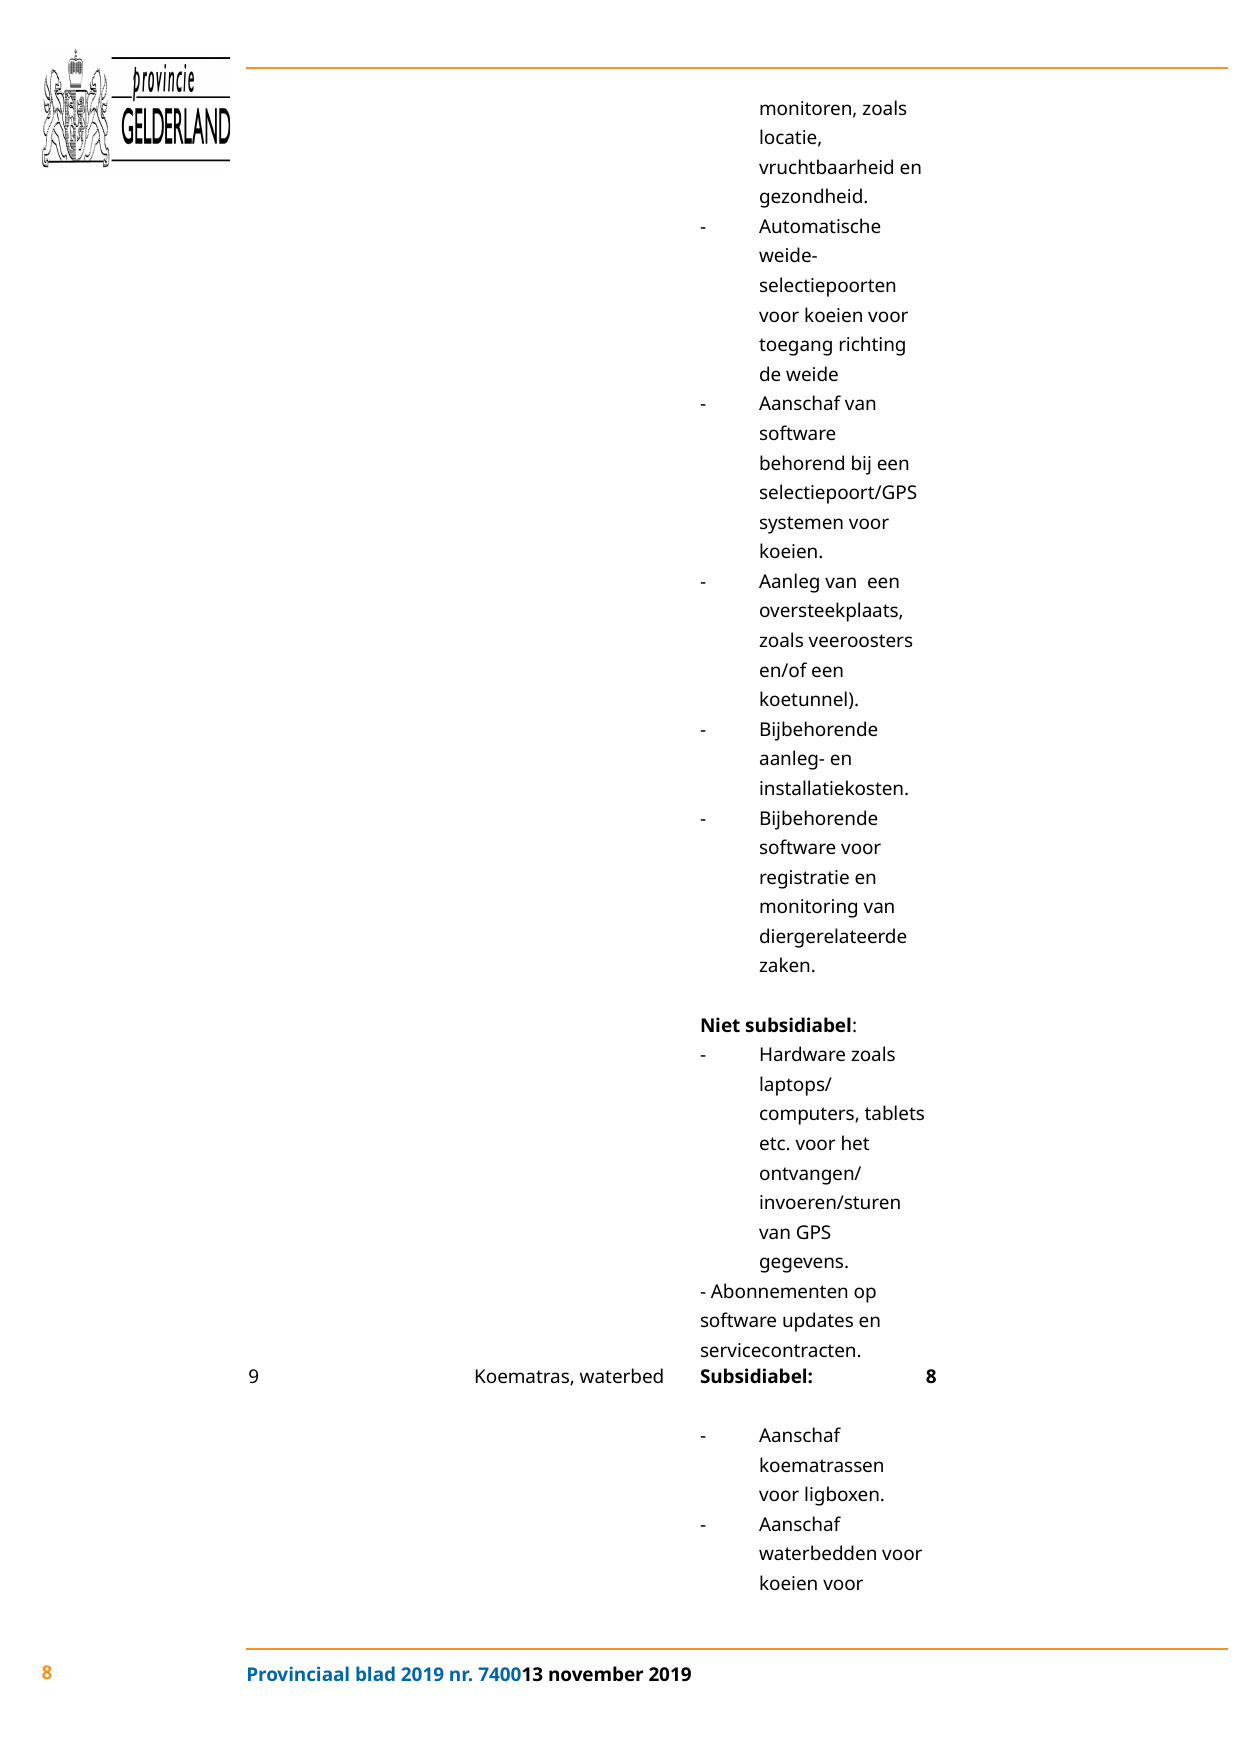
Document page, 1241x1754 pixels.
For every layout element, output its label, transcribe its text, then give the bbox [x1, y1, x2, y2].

table_cell monitoren, zoals locatie, vruchtbaarheid en gezondheid. Automatische weide-selectiepoorten voor koeien voor toegang richting de weide Aanschaf van software behorend bij een selectiepoort/GPS systemen voor koeien. Aanleg van een oversteekplaats, zoals veeroosters en/of een koetunnel). Bijbehorende aanleg- en installatiekosten. Bijbehorende software voor registratie en monitoring van diergerelateerde zaken. Niet subsidiabel: Hardware zoals laptops/ computers, tablets etc. voor het ontvangen/ invoeren/sturen van GPS gegevens. - Abonnementen op software updates en servicecontracten. [700, 95, 926, 1363]
table_cell 9 [248, 1363, 474, 1596]
table_cell 8 [926, 1363, 1152, 1596]
table_cell [474, 95, 700, 1363]
table_cell Subsidiabel: Aanschaf koematrassen voor ligboxen. Aanschaf waterbedden voor koeien voor [700, 1363, 926, 1596]
picture [41, 47, 231, 172]
table_cell [926, 95, 1152, 1363]
table_cell Koematras, waterbed [474, 1363, 700, 1596]
table_cell [248, 95, 474, 1363]
